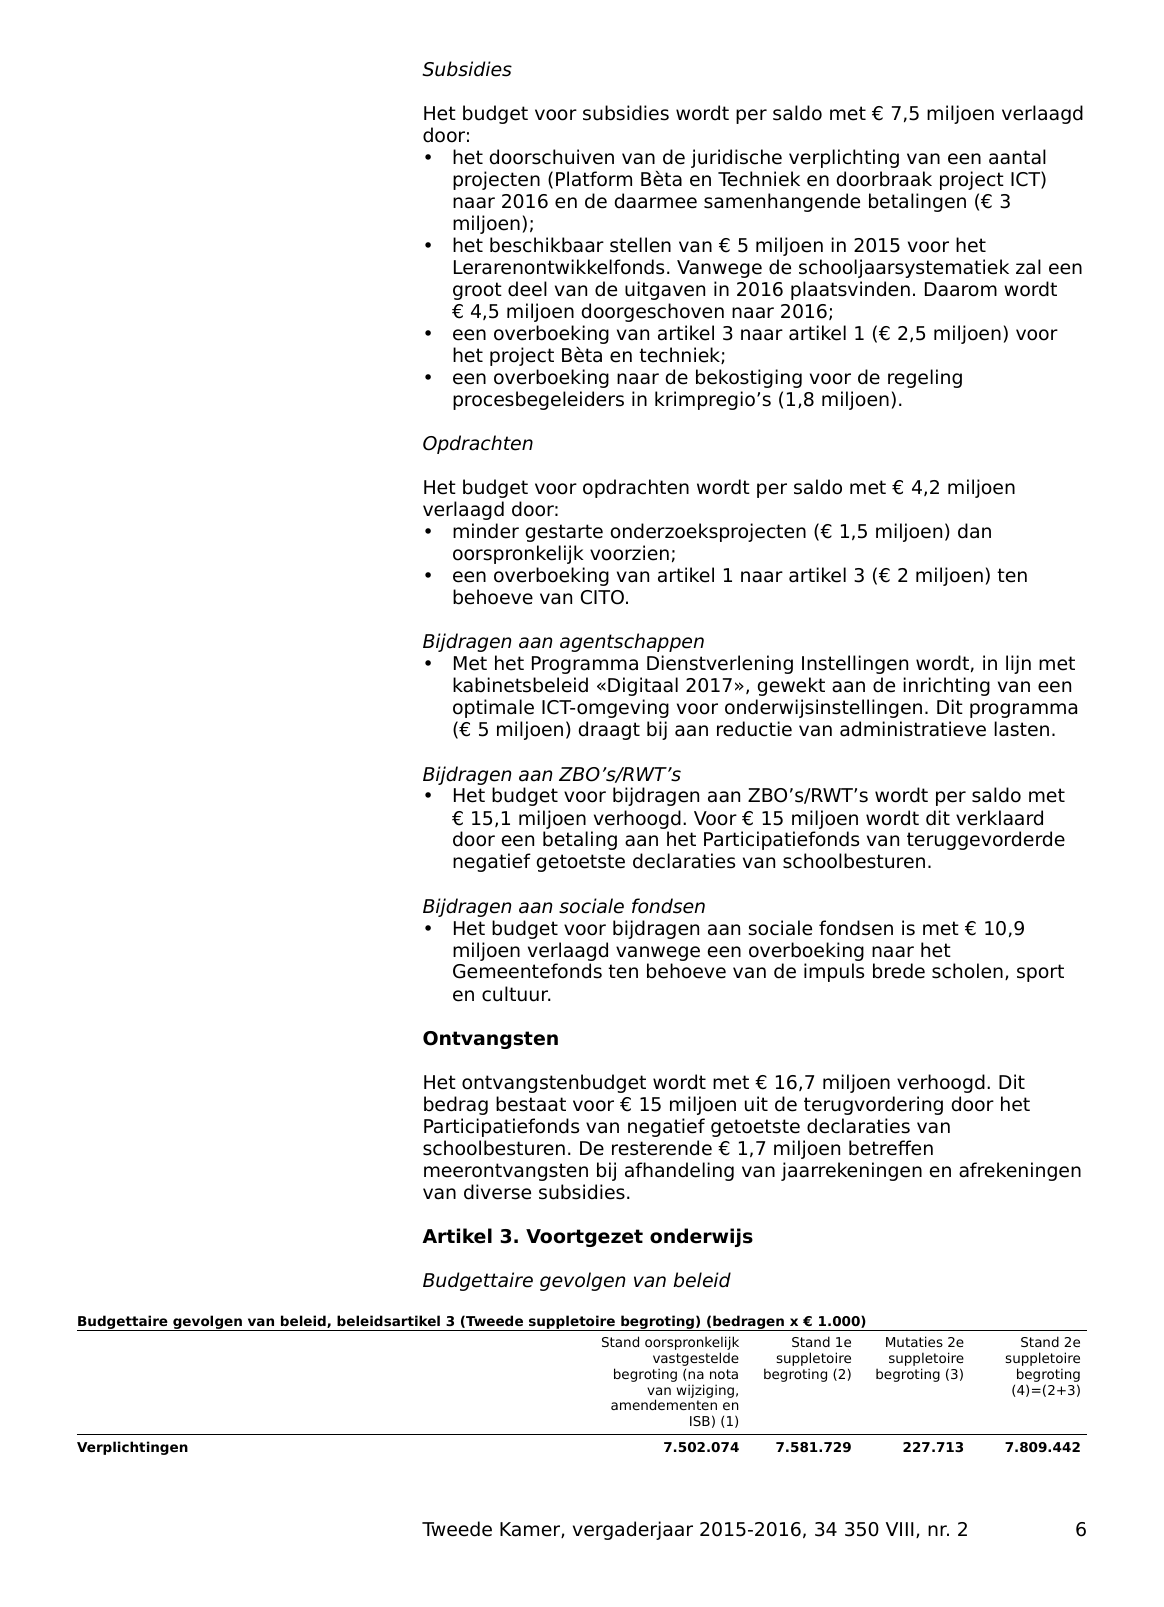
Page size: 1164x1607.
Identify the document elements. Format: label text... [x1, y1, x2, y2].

text • Met het Programma Dienstverlening Instellingen wordt, in lijn met kabinetsbeleid «Digitaal 2017», gewekt aan de inrichting van een optimale ICT-omgeving voor onderwijsinstellingen. Dit programma (€ 5 miljoen) draagt bij aan reductie van administratieve lasten. [422, 653, 1087, 741]
text • Het budget voor bijdragen aan ZBO’s/RWT’s wordt per saldo met € 15,1 miljoen verhoogd. Voor € 15 miljoen wordt dit verklaard door een betaling aan het Participatiefonds van teruggevorderde negatief getoetste declaraties van schoolbesturen. [422, 785, 1087, 873]
text • het doorschuiven van de juridische verplichting van een aantal projecten (Platform Bèta en Techniek en doorbraak project ICT) naar 2016 en de daarmee samenhangende betalingen (€ 3 miljoen); [422, 147, 1087, 235]
text Het budget voor subsidies wordt per saldo met € 7,5 miljoen verlaagd door: [422, 103, 1087, 147]
table_cell 7.809.442 [970, 1435, 1087, 1456]
subtitle Bijdragen aan sociale fondsen [422, 896, 1087, 917]
text Het budget voor opdrachten wordt per saldo met € 4,2 miljoen verlaagd door: [422, 477, 1087, 521]
table_cell Verplichtingen [77, 1435, 591, 1456]
table_cell [77, 1331, 137, 1434]
subtitle Artikel 3. Voortgezet onderwijs [422, 1226, 1087, 1248]
table_cell 227.713 [858, 1435, 970, 1456]
text Het ontvangstenbudget wordt met € 16,7 miljoen verhoogd. Dit bedrag bestaat voor € 15 miljoen uit de terugvordering door het Participatiefonds van negatief getoetste declaraties van schoolbesturen. De resterende € 1,7 miljoen betreffen meerontvangsten bij afhandeling van jaarrekeningen en afrekeningen van diverse subsidies. [422, 1072, 1087, 1204]
table_cell [137, 1331, 197, 1434]
subtitle Budgettaire gevolgen van beleid [422, 1270, 1087, 1292]
text • minder gestarte onderzoeksprojecten (€ 1,5 miljoen) dan oorspronkelijk voorzien; [422, 521, 1087, 565]
table_cell Stand 1e suppletoire begroting (2) [745, 1331, 857, 1434]
text • een overboeking van artikel 3 naar artikel 1 (€ 2,5 miljoen) voor het project Bèta en techniek; [422, 323, 1087, 367]
text • een overboeking van artikel 1 naar artikel 3 (€ 2 miljoen) ten behoeve van CITO. [422, 565, 1087, 609]
table_cell Stand oorspronkelijk vastgestelde begroting (na nota van wijziging, amendementen en ISB) (1) [591, 1331, 745, 1434]
table_cell Mutaties 2e suppletoire begroting (3) [858, 1331, 970, 1434]
table_cell 7.581.729 [745, 1435, 857, 1456]
table_cell [198, 1331, 591, 1434]
subtitle Subsidies [422, 59, 1087, 81]
subtitle Ontvangsten [422, 1028, 1087, 1049]
table_cell 7.502.074 [591, 1435, 745, 1456]
text • Het budget voor bijdragen aan sociale fondsen is met € 10,9 miljoen verlaagd vanwege een overboeking naar het Gemeentefonds ten behoeve van de impuls brede scholen, sport en cultuur. [422, 917, 1087, 1005]
subtitle Opdrachten [422, 433, 1087, 455]
table_header Budgettaire gevolgen van beleid, beleidsartikel 3 (Tweede suppletoire begroting) (bedragen x € 1.000) [77, 1314, 1087, 1329]
subtitle Bijdragen aan agentschappen [422, 631, 1087, 653]
table_cell Stand 2e suppletoire begroting (4)=(2+3) [970, 1331, 1087, 1434]
text • het beschikbaar stellen van € 5 miljoen in 2015 voor het Lerarenontwikkelfonds. Vanwege de schooljaarsystematiek zal een groot deel van de uitgaven in 2016 plaatsvinden. Daarom wordt € 4,5 miljoen doorgeschoven naar 2016; [422, 235, 1087, 323]
text • een overboeking naar de bekostiging voor de regeling procesbegeleiders in krimpregio’s (1,8 miljoen). [422, 367, 1087, 411]
subtitle Bijdragen aan ZBO’s/RWT’s [422, 763, 1087, 785]
